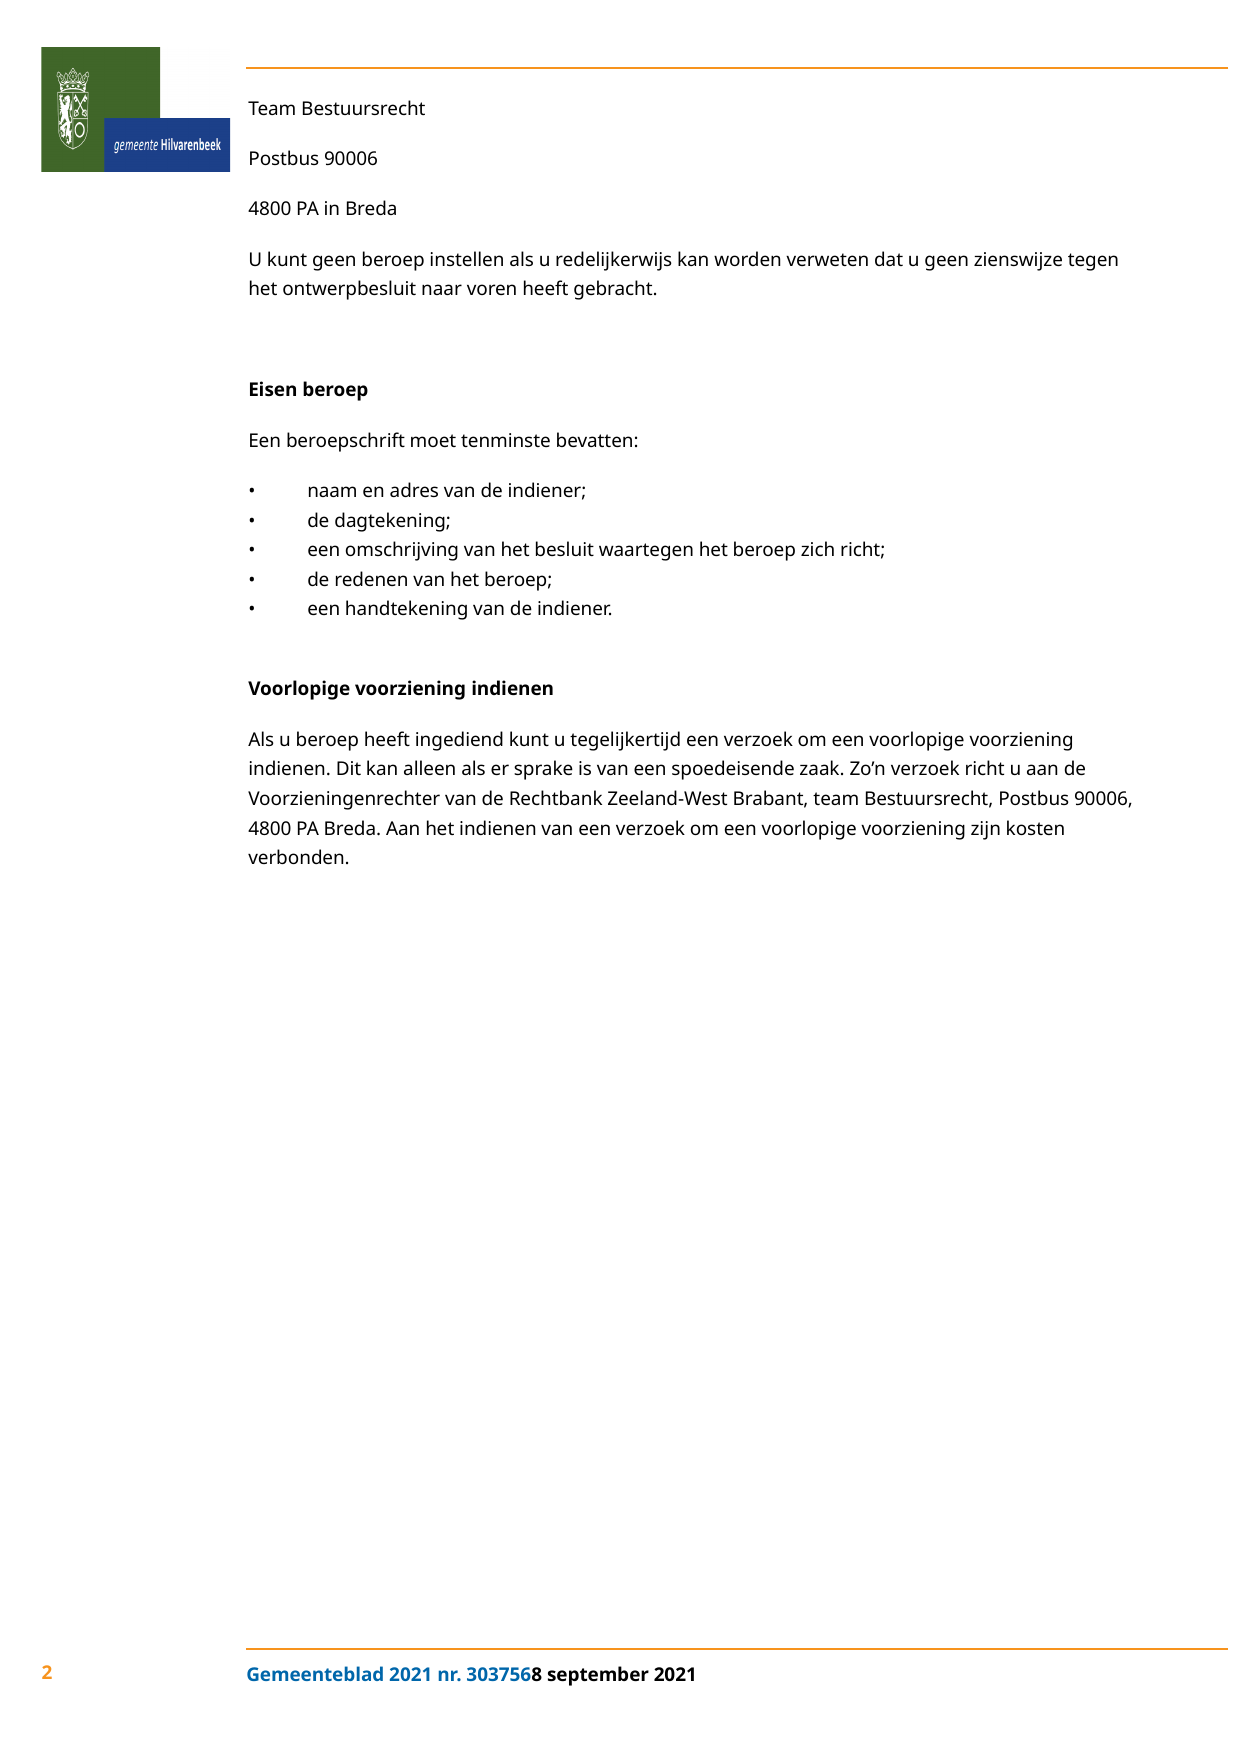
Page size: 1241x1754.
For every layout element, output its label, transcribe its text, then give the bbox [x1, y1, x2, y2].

text Als u beroep heeft ingediend kunt u tegelijkertijd een verzoek om een voorlopige voorziening indienen. Dit kan alleen als er sprake is van een spoedeisende zaak. Zo’n verzoek richt u aan de Voorzieningenrechter van de Rechtbank Zeeland-West Brabant, team Bestuursrecht, Postbus 90006, 4800 PA Breda. Aan het indienen van een verzoek om een voorlopige voorziening zijn kosten verbonden. [248, 726, 1152, 870]
list een handtekening van de indiener. [248, 596, 1152, 621]
picture [41, 47, 231, 172]
text U kunt geen beroep instellen als u redelijkerwijs kan worden verweten dat u geen zienswijze tegen het ontwerpbesluit naar voren heeft gebracht. [248, 246, 1152, 301]
text Postbus 90006 [248, 145, 1152, 171]
text Een beroepschrift moet tenminste bevatten: [248, 427, 1152, 453]
list een omschrijving van het besluit waartegen het beroep zich richt; [248, 536, 1152, 562]
list de redenen van het beroep; [248, 566, 1152, 592]
text 4800 PA in Breda [248, 196, 1152, 221]
text Eisen beroep [248, 376, 1152, 402]
text Team Bestuursrecht [248, 95, 1152, 121]
list naam en adres van de indiener; [248, 477, 1152, 503]
text Voorlopige voorziening indienen [248, 676, 1152, 701]
list de dagtekening; [248, 507, 1152, 533]
